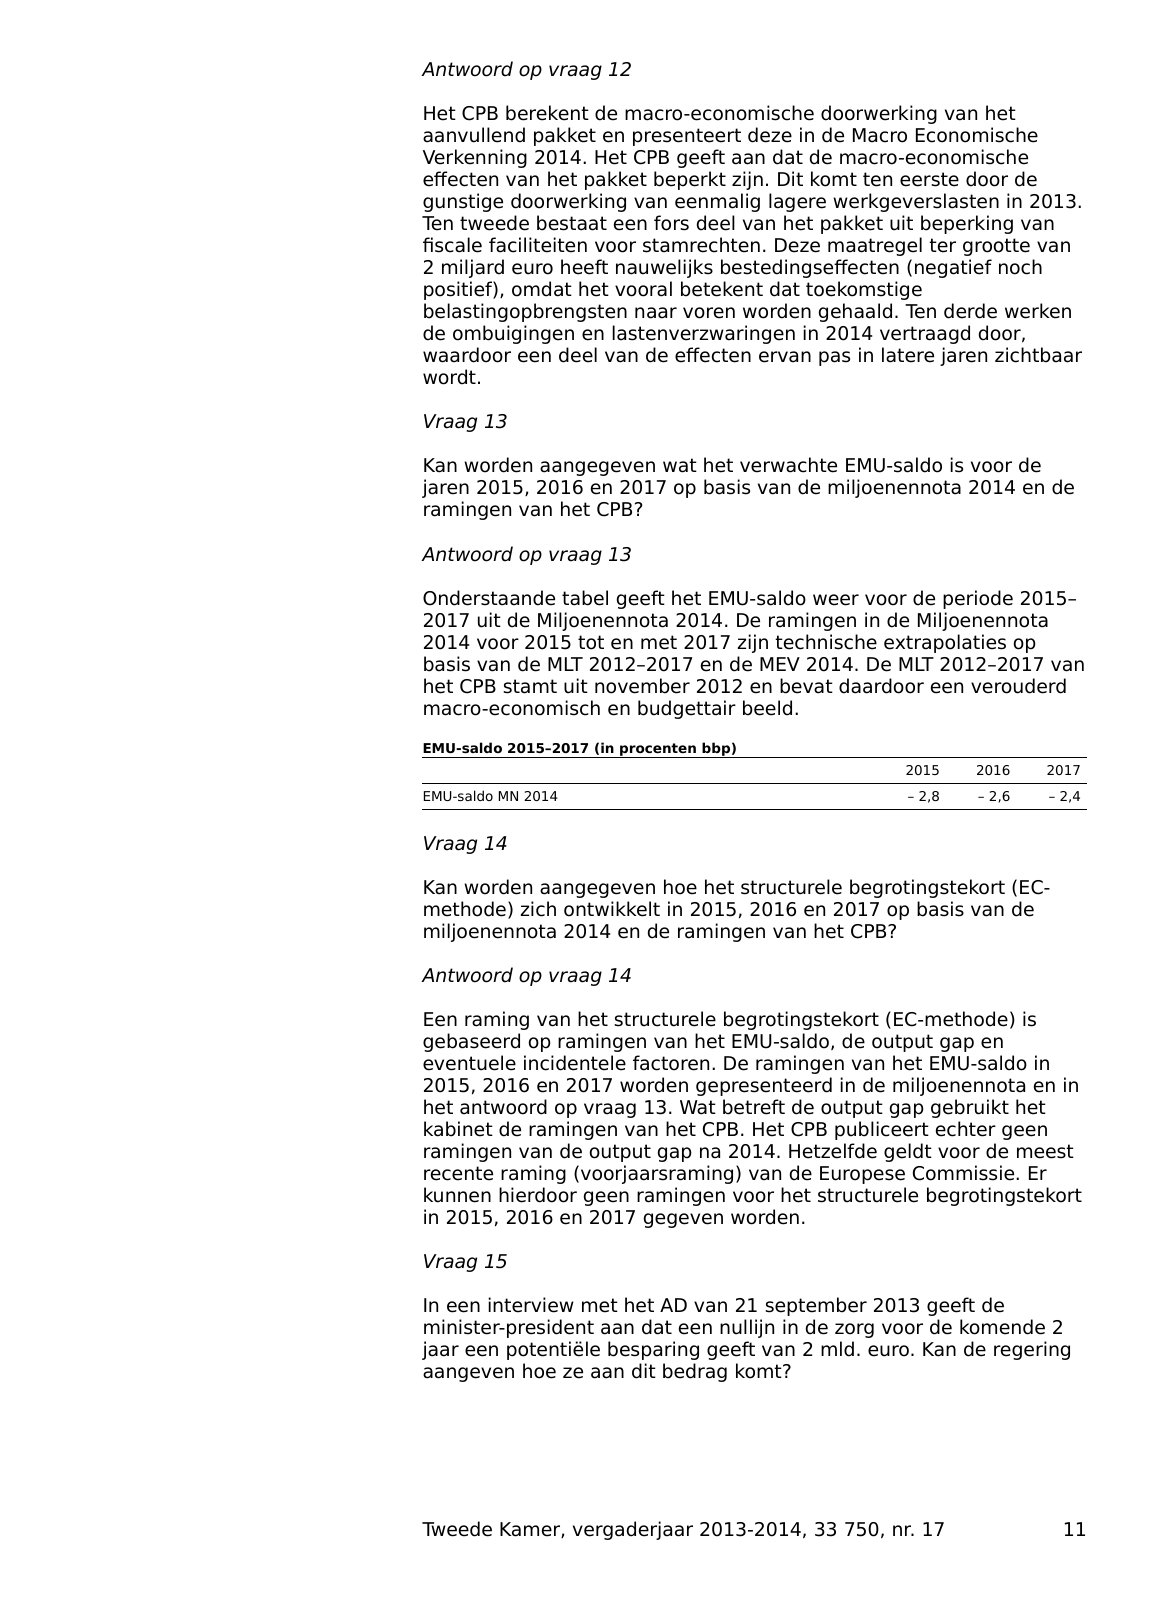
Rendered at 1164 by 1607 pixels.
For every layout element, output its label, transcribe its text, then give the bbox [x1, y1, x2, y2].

subtitle Vraag 13 [422, 411, 1087, 433]
table_cell – 2,8 [875, 784, 946, 809]
text In een interview met het AD van 21 september 2013 geeft de minister-president aan dat een nullijn in de zorg voor de komende 2 jaar een potentiële besparing geeft van 2 mld. euro. Kan de regering aangeven hoe ze aan dit bedrag komt? [422, 1295, 1087, 1383]
table_cell 2017 [1016, 758, 1087, 783]
subtitle Vraag 15 [422, 1251, 1087, 1273]
text Onderstaande tabel geeft het EMU-saldo weer voor de periode 2015–2017 uit de Miljoenennota 2014. De ramingen in de Miljoenennota 2014 voor 2015 tot en met 2017 zijn technische extrapolaties op basis van de MLT 2012–2017 en de MEV 2014. De MLT 2012–2017 van het CPB stamt uit november 2012 en bevat daardoor een verouderd macro-economisch en budgettair beeld. [422, 588, 1087, 719]
table_cell – 2,6 [946, 784, 1016, 809]
table_cell 2015 [875, 758, 946, 783]
table_cell 2016 [946, 758, 1016, 783]
subtitle Antwoord op vraag 14 [422, 965, 1087, 987]
text Het CPB berekent de macro-economische doorwerking van het aanvullend pakket en presenteert deze in de Macro Economische Verkenning 2014. Het CPB geeft aan dat de macro-economische effecten van het pakket beperkt zijn. Dit komt ten eerste door de gunstige doorwerking van eenmalig lagere werkgeverslasten in 2013. Ten tweede bestaat een fors deel van het pakket uit beperking van fiscale faciliteiten voor stamrechten. Deze maatregel ter grootte van 2 miljard euro heeft nauwelijks bestedingseffecten (negatief noch positief), omdat het vooral betekent dat toekomstige belastingopbrengsten naar voren worden gehaald. Ten derde werken de ombuigingen en lastenverzwaringen in 2014 vertraagd door, waardoor een deel van de effecten ervan pas in latere jaren zichtbaar wordt. [422, 103, 1087, 389]
subtitle Antwoord op vraag 13 [422, 543, 1087, 565]
table_cell EMU-saldo MN 2014 [422, 784, 875, 809]
text Kan worden aangegeven wat het verwachte EMU-saldo is voor de jaren 2015, 2016 en 2017 op basis van de miljoenennota 2014 en de ramingen van het CPB? [422, 455, 1087, 521]
subtitle Vraag 14 [422, 833, 1087, 854]
text Kan worden aangegeven hoe het structurele begrotingstekort (EC-methode) zich ontwikkelt in 2015, 2016 en 2017 op basis van de miljoenennota 2014 en de ramingen van het CPB? [422, 877, 1087, 943]
table_cell [422, 758, 875, 783]
table_header EMU-saldo 2015–2017 (in procenten bbp) [422, 741, 1087, 757]
subtitle Antwoord op vraag 12 [422, 59, 1087, 81]
text Een raming van het structurele begrotingstekort (EC-methode) is gebaseerd op ramingen van het EMU-saldo, de output gap en eventuele incidentele factoren. De ramingen van het EMU-saldo in 2015, 2016 en 2017 worden gepresenteerd in de miljoenennota en in het antwoord op vraag 13. Wat betreft de output gap gebruikt het kabinet de ramingen van het CPB. Het CPB publiceert echter geen ramingen van de output gap na 2014. Hetzelfde geldt voor de meest recente raming (voorjaarsraming) van de Europese Commissie. Er kunnen hierdoor geen ramingen voor het structurele begrotingstekort in 2015, 2016 en 2017 gegeven worden. [422, 1009, 1087, 1229]
table_cell – 2,4 [1016, 784, 1087, 809]
